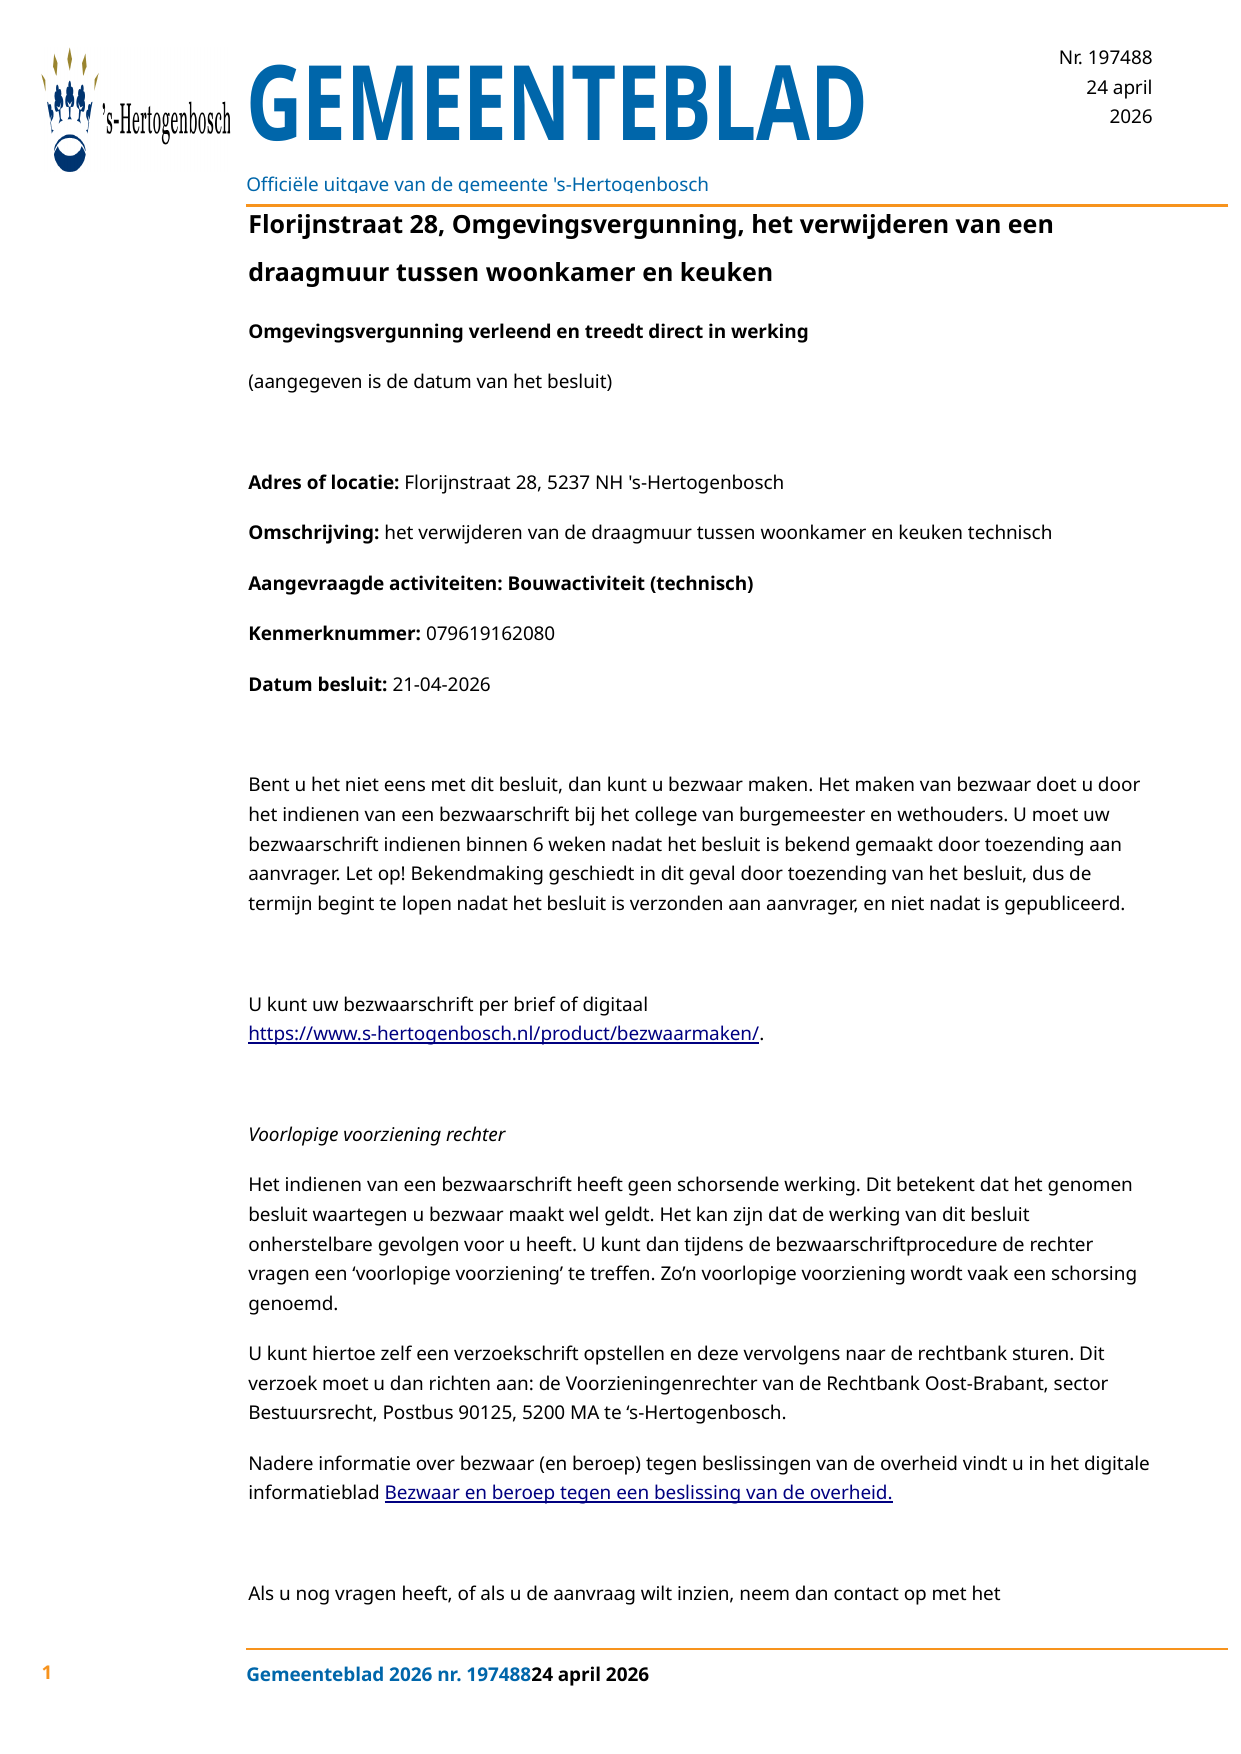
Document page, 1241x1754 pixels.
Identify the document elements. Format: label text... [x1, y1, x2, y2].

text Als u nog vragen heeft, of als u de aanvraag wilt inzien, neem dan contact op met het [248, 1580, 1152, 1606]
text Omschrijving: het verwijderen van de draagmuur tussen woonkamer en keuken technisch [248, 519, 1152, 545]
text Voorlopige voorziening rechter [248, 1121, 1152, 1147]
picture [41, 47, 231, 172]
text Kenmerknummer: 079619162080 [248, 620, 1152, 646]
text U kunt hiertoe zelf een verzoekschrift opstellen en deze vervolgens naar de rechtbank sturen. Dit verzoek moet u dan richten aan: de Voorzieningenrechter van de Rechtbank Oost-Brabant, sector Bestuursrecht, Postbus 90125, 5200 MA te ‘s-Hertogenbosch. [248, 1340, 1152, 1425]
text Florijnstraat 28, Omgevingsvergunning, het verwijderen van een draagmuur tussen woonkamer en keuken [248, 207, 1152, 288]
text Omgevingsvergunning verleend en treedt direct in werking [248, 318, 1152, 344]
text Datum besluit: 21-04-2026 [248, 671, 1152, 697]
text Aangevraagde activiteiten: Bouwactiviteit (technisch) [248, 570, 1152, 596]
text Het indienen van een bezwaarschrift heeft geen schorsende werking. Dit betekent dat het genomen besluit waartegen u bezwaar maakt wel geldt. Het kan zijn dat de werking van dit besluit onherstelbare gevolgen voor u heeft. U kunt dan tijdens de bezwaarschriftprocedure de rechter vragen een ‘voorlopige voorziening’ te treffen. Zo’n voorlopige voorziening wordt vaak een schorsing genoemd. [248, 1172, 1152, 1316]
text (aangegeven is de datum van het besluit) [248, 368, 1152, 394]
text Bent u het niet eens met dit besluit, dan kunt u bezwaar maken. Het maken van bezwaar doet u door het indienen van een bezwaarschrift bij het college van burgemeester en wethouders. U moet uw bezwaarschrift indienen binnen 6 weken nadat het besluit is bekend gemaakt door toezending aan aanvrager. Let op! Bekendmaking geschiedt in dit geval door toezending van het besluit, dus de termijn begint te lopen nadat het besluit is verzonden aan aanvrager, en niet nadat is gepubliceerd. [248, 772, 1152, 916]
text U kunt uw bezwaarschrift per brief of digitaal https://www.s-hertogenbosch.nl/product/bezwaarmaken/. [248, 991, 1152, 1046]
text Nadere informatie over bezwaar (en beroep) tegen beslissingen van de overheid vindt u in het digitale informatieblad Bezwaar en beroep tegen een beslissing van de overheid. [248, 1450, 1152, 1505]
text Adres of locatie: Florijnstraat 28, 5237 NH 's-Hertogenbosch [248, 469, 1152, 495]
